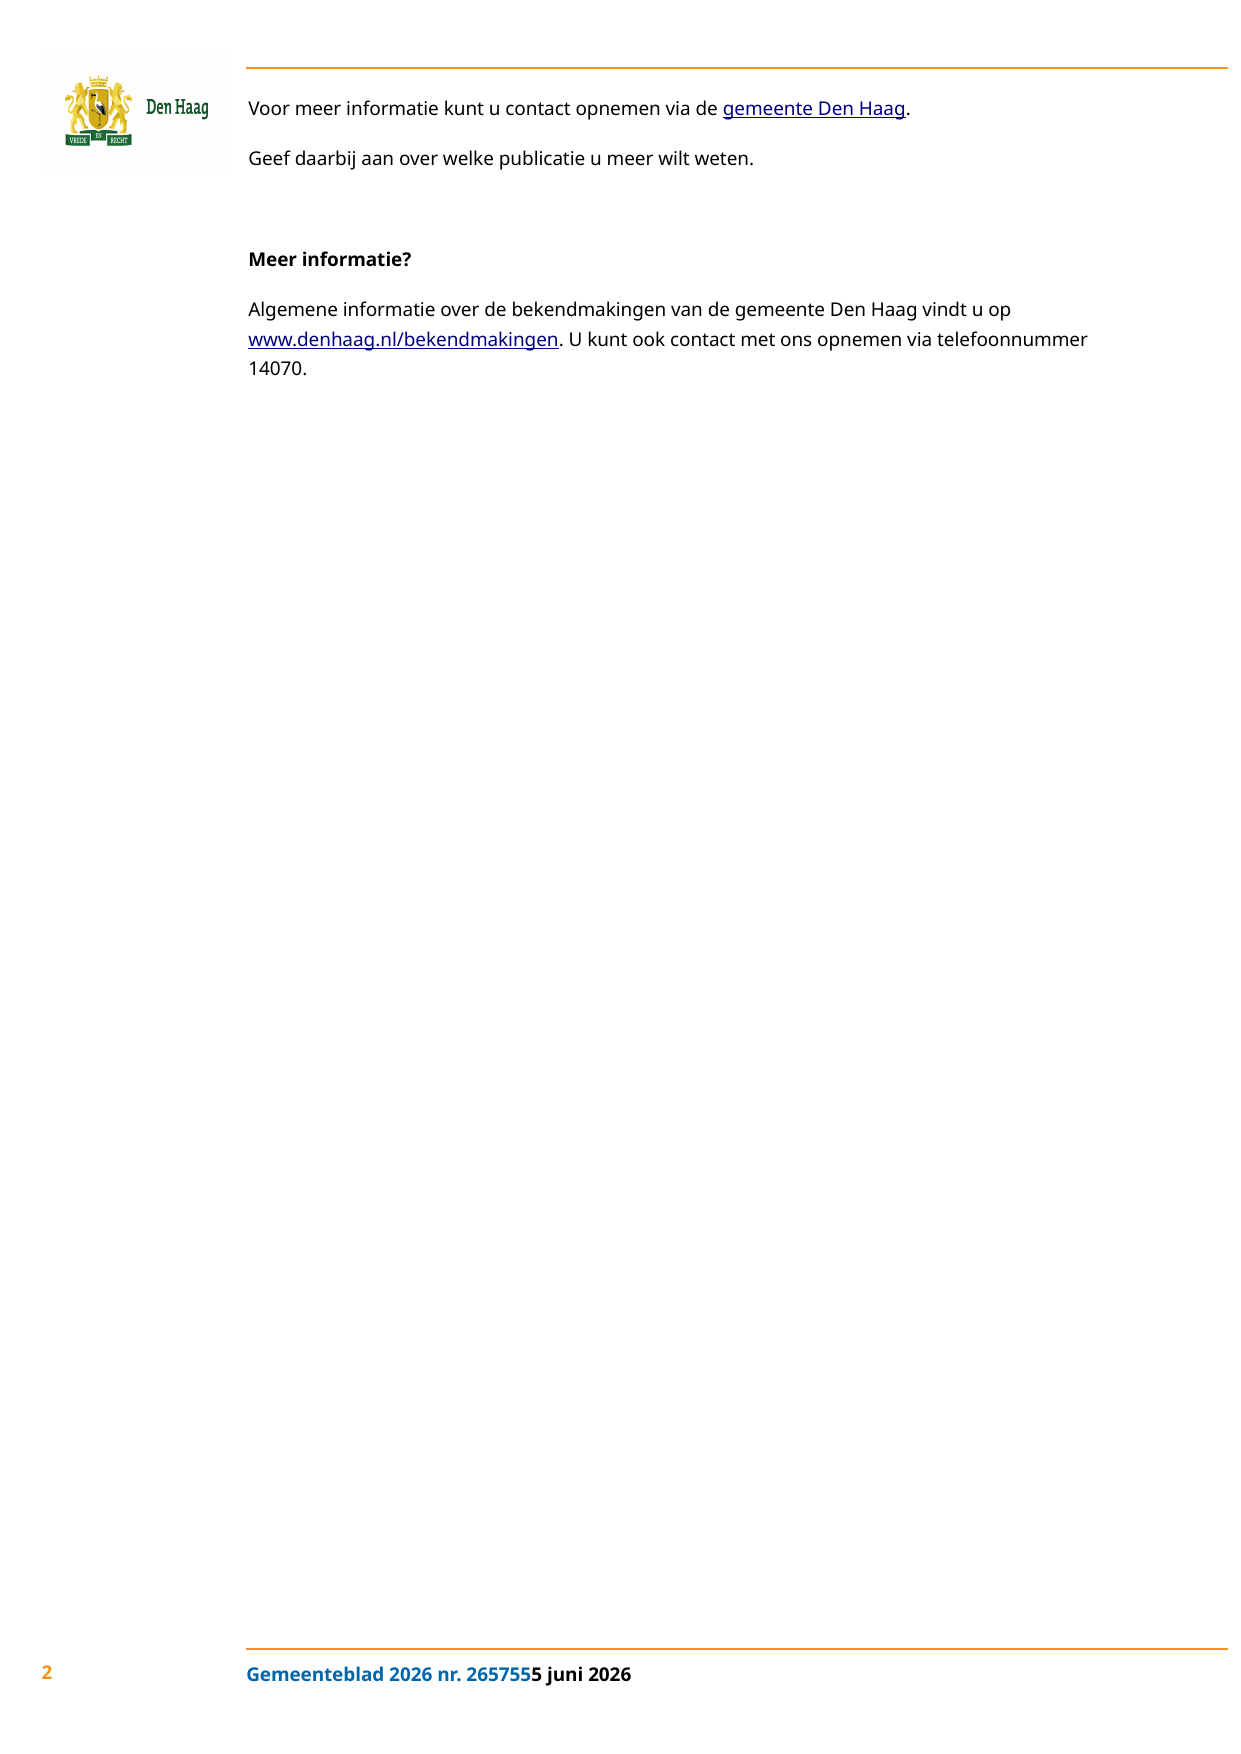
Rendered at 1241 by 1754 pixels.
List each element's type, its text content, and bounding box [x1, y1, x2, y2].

text Geef daarbij aan over welke publicatie u meer wilt weten. [248, 145, 1152, 171]
text Meer informatie? [248, 246, 1152, 272]
picture [41, 47, 231, 172]
text Voor meer informatie kunt u contact opnemen via de gemeente Den Haag. [248, 95, 1152, 121]
text Algemene informatie over de bekendmakingen van de gemeente Den Haag vindt u op www.denhaag.nl/bekendmakingen. U kunt ook contact met ons opnemen via telefoonnummer 14070. [248, 296, 1152, 381]
